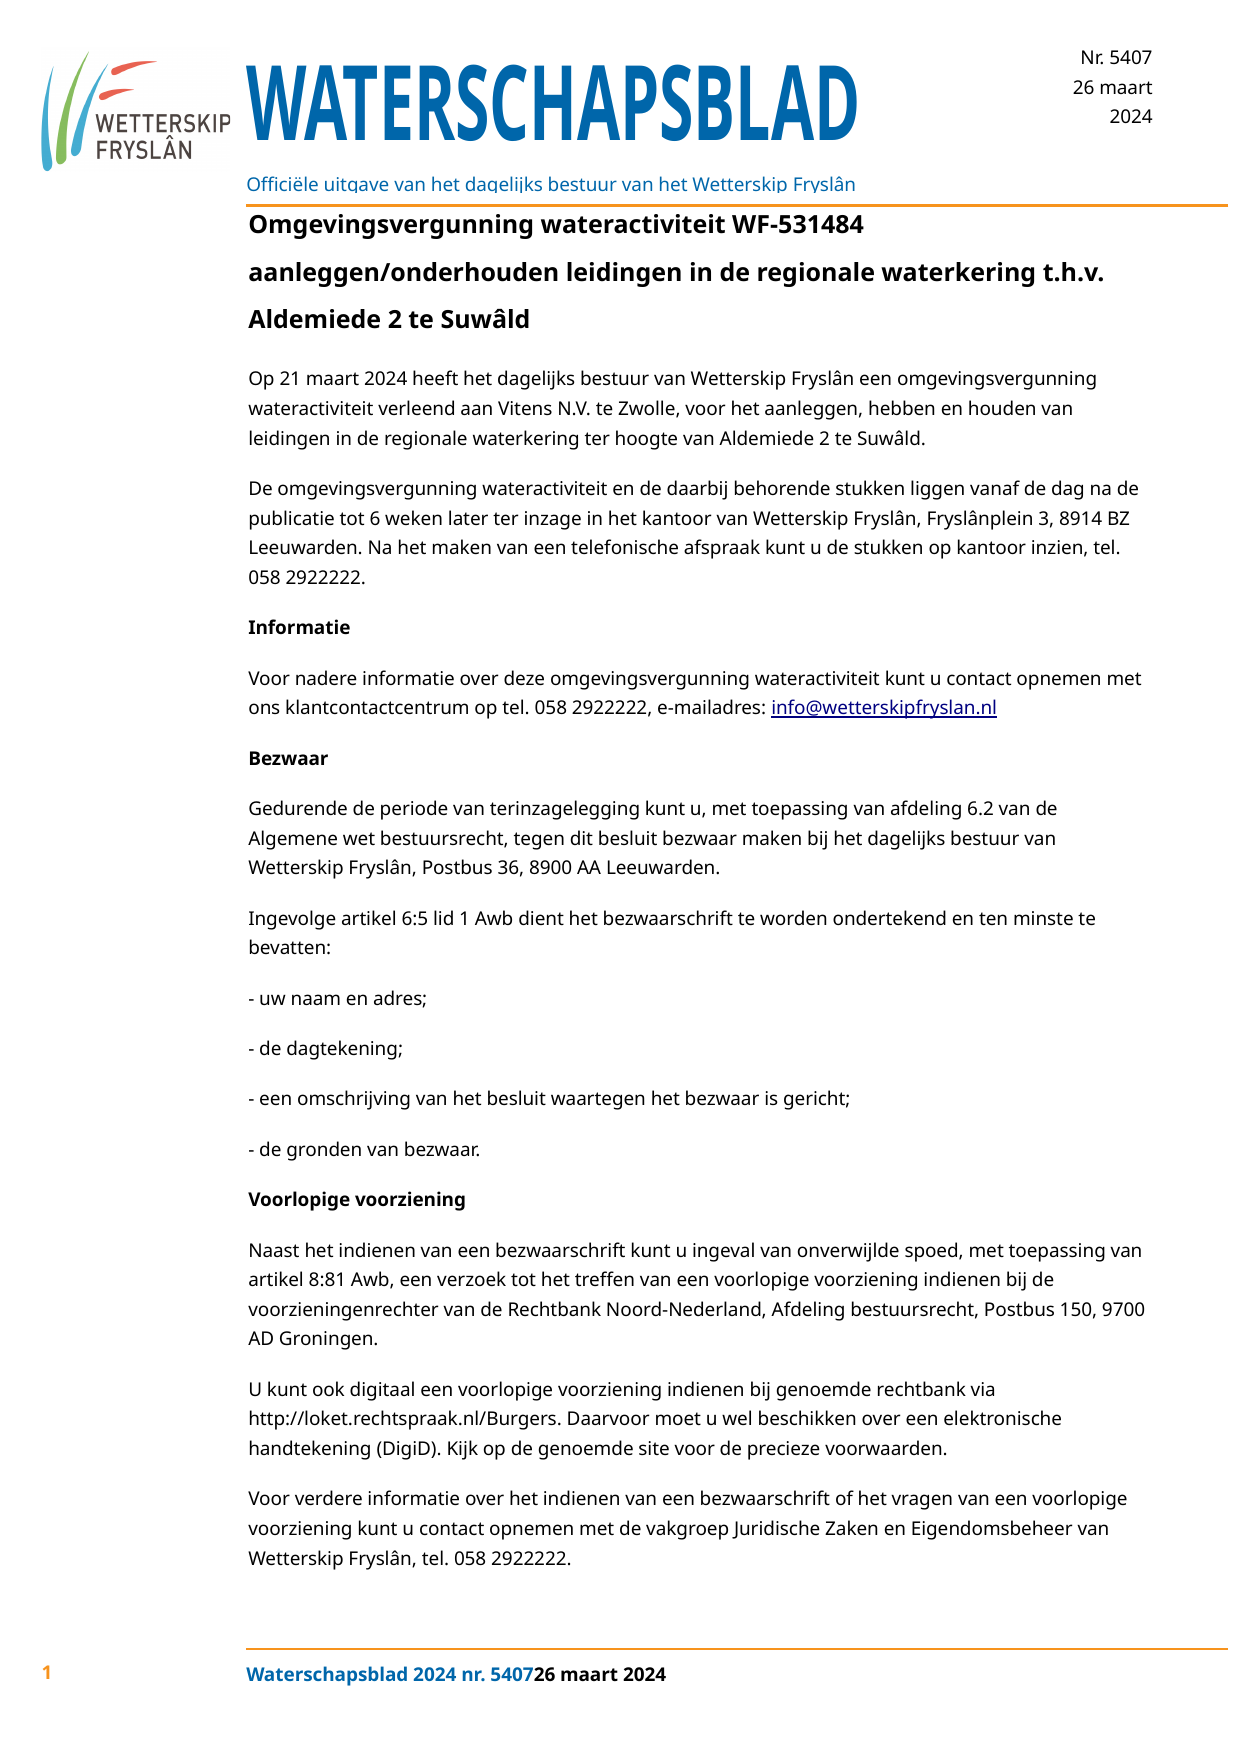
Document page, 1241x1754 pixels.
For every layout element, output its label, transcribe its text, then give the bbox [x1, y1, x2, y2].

text - de gronden van bezwaar. [248, 1136, 1152, 1162]
text De omgevingsvergunning wateractiviteit en de daarbij behorende stukken liggen vanaf de dag na de publicatie tot 6 weken later ter inzage in het kantoor van Wetterskip Fryslân, Fryslânplein 3, 8914 BZ Leeuwarden. Na het maken van een telefonische afspraak kunt u de stukken op kantoor inzien, tel. 058 2922222. [248, 475, 1152, 589]
text Voorlopige voorziening [248, 1186, 1152, 1212]
text - uw naam en adres; [248, 985, 1152, 1010]
text Ingevolge artikel 6:5 lid 1 Awb dient het bezwaarschrift te worden ondertekend en ten minste te bevatten: [248, 905, 1152, 960]
picture [41, 47, 231, 172]
text Bezwaar [248, 745, 1152, 770]
text - een omschrijving van het besluit waartegen het bezwaar is gericht; [248, 1086, 1152, 1111]
text Informatie [248, 614, 1152, 640]
text Omgevingsvergunning wateractiviteit WF-531484 aanleggen/onderhouden leidingen in de regionale waterkering t.h.v. Aldemiede 2 te Suwâld [248, 207, 1152, 336]
text U kunt ook digitaal een voorlopige voorziening indienen bij genoemde rechtbank via http://loket.rechtspraak.nl/Burgers. Daarvoor moet u wel beschikken over een elektronische handtekening (DigiD). Kijk op de genoemde site voor de precieze voorwaarden. [248, 1376, 1152, 1461]
text Voor verdere informatie over het indienen van een bezwaarschrift of het vragen van een voorlopige voorziening kunt u contact opnemen met de vakgroep Juridische Zaken en Eigendomsbeheer van Wetterskip Fryslân, tel. 058 2922222. [248, 1486, 1152, 1570]
text Naast het indienen van een bezwaarschrift kunt u ingeval van onverwijlde spoed, met toepassing van artikel 8:81 Awb, een verzoek tot het treffen van een voorlopige voorziening indienen bij de voorzieningenrechter van de Rechtbank Noord-Nederland, Afdeling bestuursrecht, Postbus 150, 9700 AD Groningen. [248, 1237, 1152, 1351]
text - de dagtekening; [248, 1035, 1152, 1061]
text Op 21 maart 2024 heeft het dagelijks bestuur van Wetterskip Fryslân een omgevingsvergunning wateractiviteit verleend aan Vitens N.V. te Zwolle, voor het aanleggen, hebben en houden van leidingen in de regionale waterkering ter hoogte van Aldemiede 2 te Suwâld. [248, 366, 1152, 450]
text Gedurende de periode van terinzagelegging kunt u, met toepassing van afdeling 6.2 van de Algemene wet bestuursrecht, tegen dit besluit bezwaar maken bij het dagelijks bestuur van Wetterskip Fryslân, Postbus 36, 8900 AA Leeuwarden. [248, 795, 1152, 880]
text Voor nadere informatie over deze omgevingsvergunning wateractiviteit kunt u contact opnemen met ons klantcontactcentrum op tel. 058 2922222, e-mailadres: info@wetterskipfryslan.nl [248, 665, 1152, 720]
